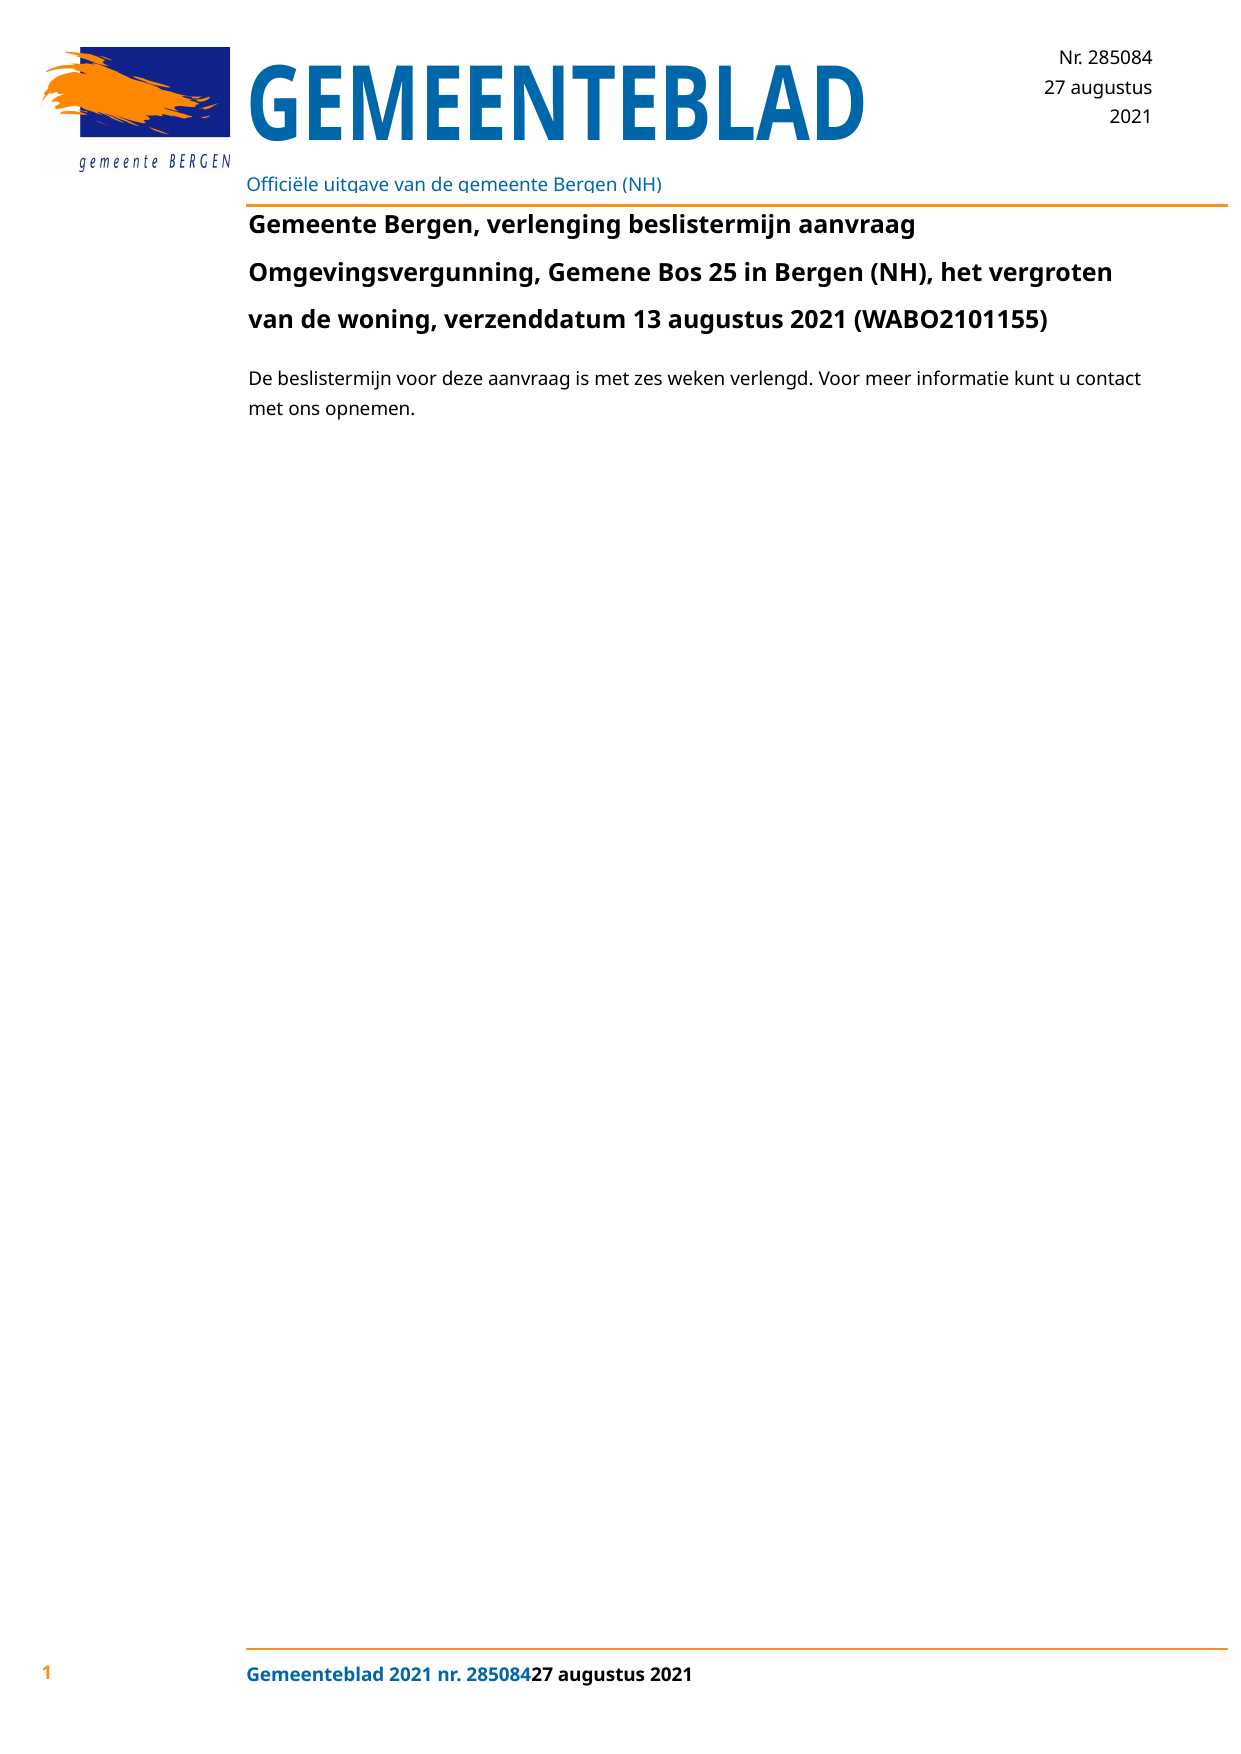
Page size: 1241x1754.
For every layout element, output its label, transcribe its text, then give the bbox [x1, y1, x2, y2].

text De beslistermijn voor deze aanvraag is met zes weken verlengd. Voor meer informatie kunt u contact met ons opnemen. [248, 366, 1152, 421]
picture [41, 47, 231, 172]
text Gemeente Bergen, verlenging beslistermijn aanvraag Omgevingsvergunning, Gemene Bos 25 in Bergen (NH), het vergroten van de woning, verzenddatum 13 augustus 2021 (WABO2101155) [248, 207, 1152, 336]
